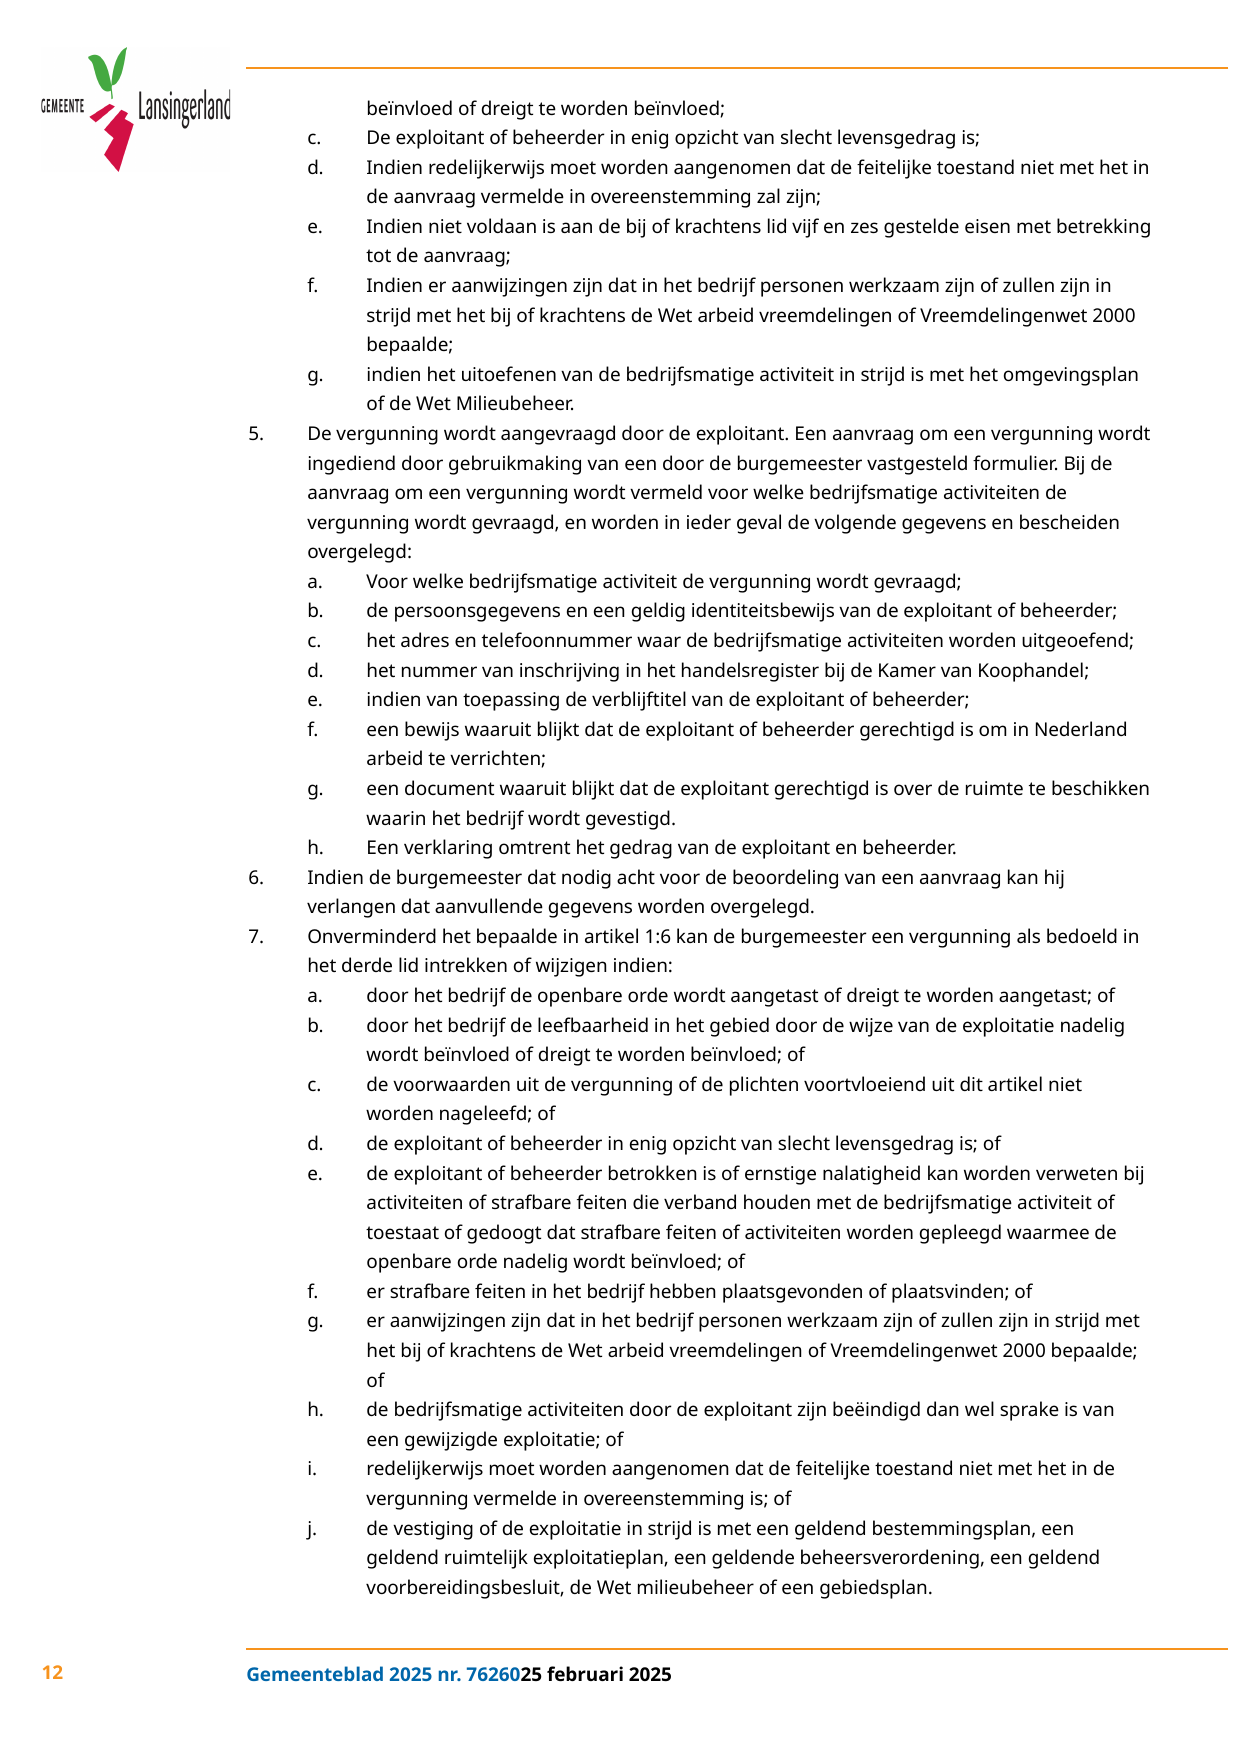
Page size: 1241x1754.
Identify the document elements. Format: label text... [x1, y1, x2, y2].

list De vergunning wordt aangevraagd door de exploitant. Een aanvraag om een vergunning wordt ingediend door gebruikmaking van een door de burgemeester vastgesteld formulier. Bij de aanvraag om een vergunning wordt vermeld voor welke bedrijfsmatige activiteiten de vergunning wordt gevraagd, en worden in ieder geval de volgende gegevens en bescheiden overgelegd: [248, 420, 1152, 564]
list redelijkerwijs moet worden aangenomen dat de feitelijke toestand niet met het in de vergunning vermelde in overeenstemming is; of [307, 1456, 1152, 1511]
list indien het uitoefenen van de bedrijfsmatige activiteit in strijd is met het omgevingsplan of de Wet Milieubeheer. [307, 361, 1152, 416]
list beïnvloed of dreigt te worden beïnvloed; [307, 95, 1152, 121]
list door het bedrijf de leefbaarheid in het gebied door de wijze van de exploitatie nadelig wordt beïnvloed of dreigt te worden beïnvloed; of [307, 1012, 1152, 1067]
list Onverminderd het bepaalde in artikel 1:6 kan de burgemeester een vergunning als bedoeld in het derde lid intrekken of wijzigen indien: [248, 923, 1152, 978]
list het nummer van inschrijving in het handelsregister bij de Kamer van Koophandel; [307, 657, 1152, 683]
list Een verklaring omtrent het gedrag van de exploitant en beheerder. [307, 834, 1152, 860]
list door het bedrijf de openbare orde wordt aangetast of dreigt te worden aangetast; of [307, 982, 1152, 1008]
picture [41, 47, 231, 172]
list Indien niet voldaan is aan de bij of krachtens lid vijf en zes gestelde eisen met betrekking tot de aanvraag; [307, 213, 1152, 268]
list er strafbare feiten in het bedrijf hebben plaatsgevonden of plaatsvinden; of [307, 1278, 1152, 1304]
list de voorwaarden uit de vergunning of de plichten voortvloeiend uit dit artikel niet worden nageleefd; of [307, 1071, 1152, 1126]
list een bewijs waaruit blijkt dat de exploitant of beheerder gerechtigd is om in Nederland arbeid te verrichten; [307, 716, 1152, 771]
list Voor welke bedrijfsmatige activiteit de vergunning wordt gevraagd; [307, 568, 1152, 594]
list Indien de burgemeester dat nodig acht voor de beoordeling van een aanvraag kan hij verlangen dat aanvullende gegevens worden overgelegd. [248, 864, 1152, 919]
list er aanwijzingen zijn dat in het bedrijf personen werkzaam zijn of zullen zijn in strijd met het bij of krachtens de Wet arbeid vreemdelingen of Vreemdelingenwet 2000 bepaalde; of [307, 1308, 1152, 1393]
list de exploitant of beheerder in enig opzicht van slecht levensgedrag is; of [307, 1130, 1152, 1156]
list indien van toepassing de verblijftitel van de exploitant of beheerder; [307, 686, 1152, 712]
list de exploitant of beheerder betrokken is of ernstige nalatigheid kan worden verweten bij activiteiten of strafbare feiten die verband houden met de bedrijfsmatige activiteit of toestaat of gedoogt dat strafbare feiten of activiteiten worden gepleegd waarmee de openbare orde nadelig wordt beïnvloed; of [307, 1160, 1152, 1274]
list Indien redelijkerwijs moet worden aangenomen dat de feitelijke toestand niet met het in de aanvraag vermelde in overeenstemming zal zijn; [307, 154, 1152, 209]
list een document waaruit blijkt dat de exploitant gerechtigd is over de ruimte te beschikken waarin het bedrijf wordt gevestigd. [307, 775, 1152, 831]
list de persoonsgegevens en een geldig identiteitsbewijs van de exploitant of beheerder; [307, 598, 1152, 623]
list De exploitant of beheerder in enig opzicht van slecht levensgedrag is; [307, 124, 1152, 150]
list het adres en telefoonnummer waar de bedrijfsmatige activiteiten worden uitgeoefend; [307, 627, 1152, 653]
list de bedrijfsmatige activiteiten door de exploitant zijn beëindigd dan wel sprake is van een gewijzigde exploitatie; of [307, 1396, 1152, 1452]
list Indien er aanwijzingen zijn dat in het bedrijf personen werkzaam zijn of zullen zijn in strijd met het bij of krachtens de Wet arbeid vreemdelingen of Vreemdelingenwet 2000 bepaalde; [307, 272, 1152, 357]
list de vestiging of de exploitatie in strijd is met een geldend bestemmingsplan, een geldend ruimtelijk exploitatieplan, een geldende beheersverordening, een geldend voorbereidingsbesluit, de Wet milieubeheer of een gebiedsplan. [307, 1515, 1152, 1600]
